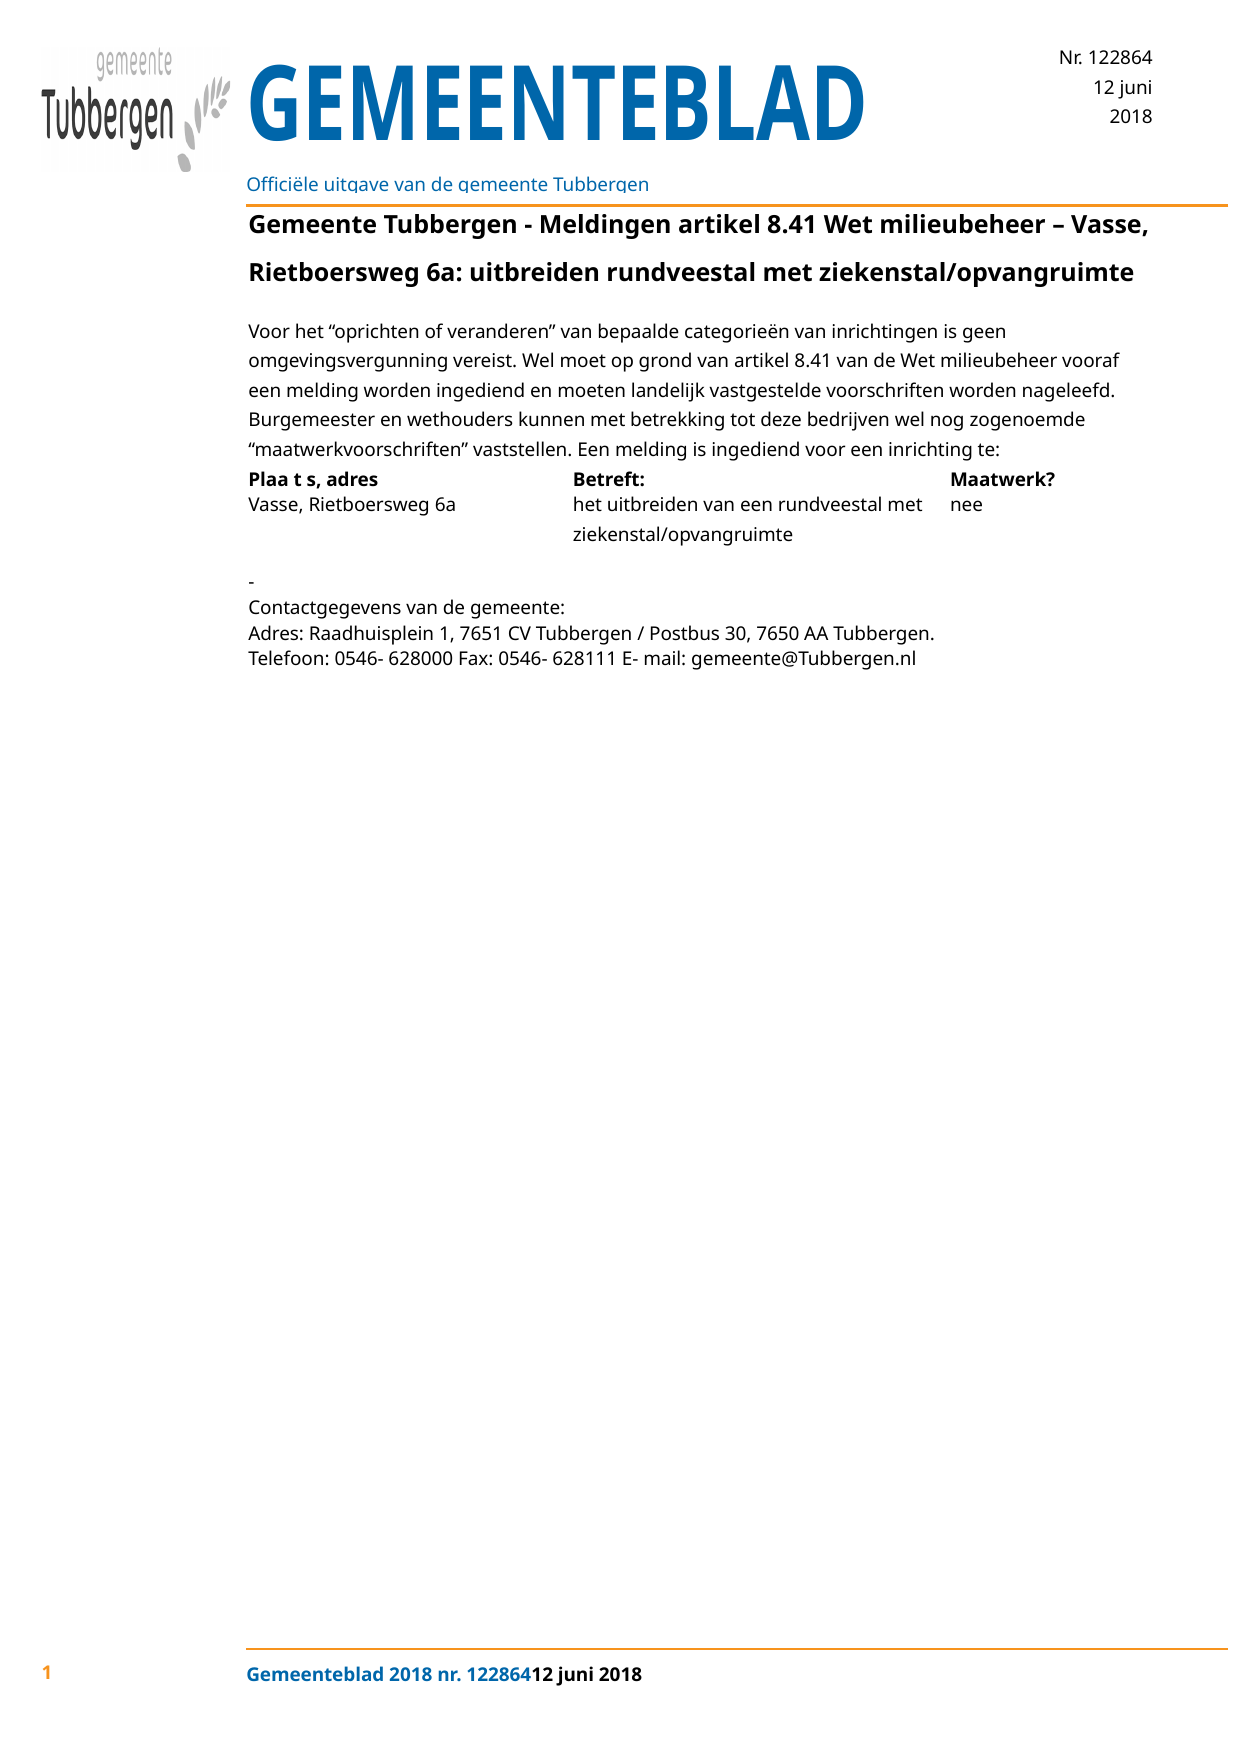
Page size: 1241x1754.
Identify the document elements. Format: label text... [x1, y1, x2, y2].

text Telefoon: 0546- 628000 Fax: 0546- 628111 E- mail: gemeente@Tubbergen.nl [248, 646, 1152, 671]
text Adres: Raadhuisplein 1, 7651 CV Tubbergen / Postbus 30, 7650 AA Tubbergen. [248, 620, 1152, 646]
table_header Plaa t s, adres [248, 466, 573, 492]
table_header Maatwerk? [950, 466, 1152, 492]
picture [41, 47, 231, 172]
text - [248, 568, 1152, 594]
text Gemeente Tubbergen - Meldingen artikel 8.41 Wet milieubeheer – Vasse, Rietboersweg 6a: uitbreiden rundveestal met ziekenstal/opvangruimte [248, 207, 1152, 288]
table_cell nee [950, 492, 1152, 547]
table_cell het uitbreiden van een rundveestal met ziekenstal/opvangruimte [573, 492, 950, 547]
table_header Betreft: [573, 466, 950, 492]
text Voor het “oprichten of veranderen” van bepaalde categorieën van inrichtingen is geen omgevingsvergunning vereist. Wel moet op grond van artikel 8.41 van de Wet milieubeheer vooraf een melding worden ingediend en moeten landelijk vastgestelde voorschriften worden nageleefd. Burgemeester en wethouders kunnen met betrekking tot deze bedrijven wel nog zogenoemde “maatwerkvoorschriften” vaststellen. Een melding is ingediend voor een inrichting te: [248, 318, 1152, 462]
text Contactgegevens van de gemeente: [248, 594, 1152, 620]
table_cell Vasse, Rietboersweg 6a [248, 492, 573, 547]
